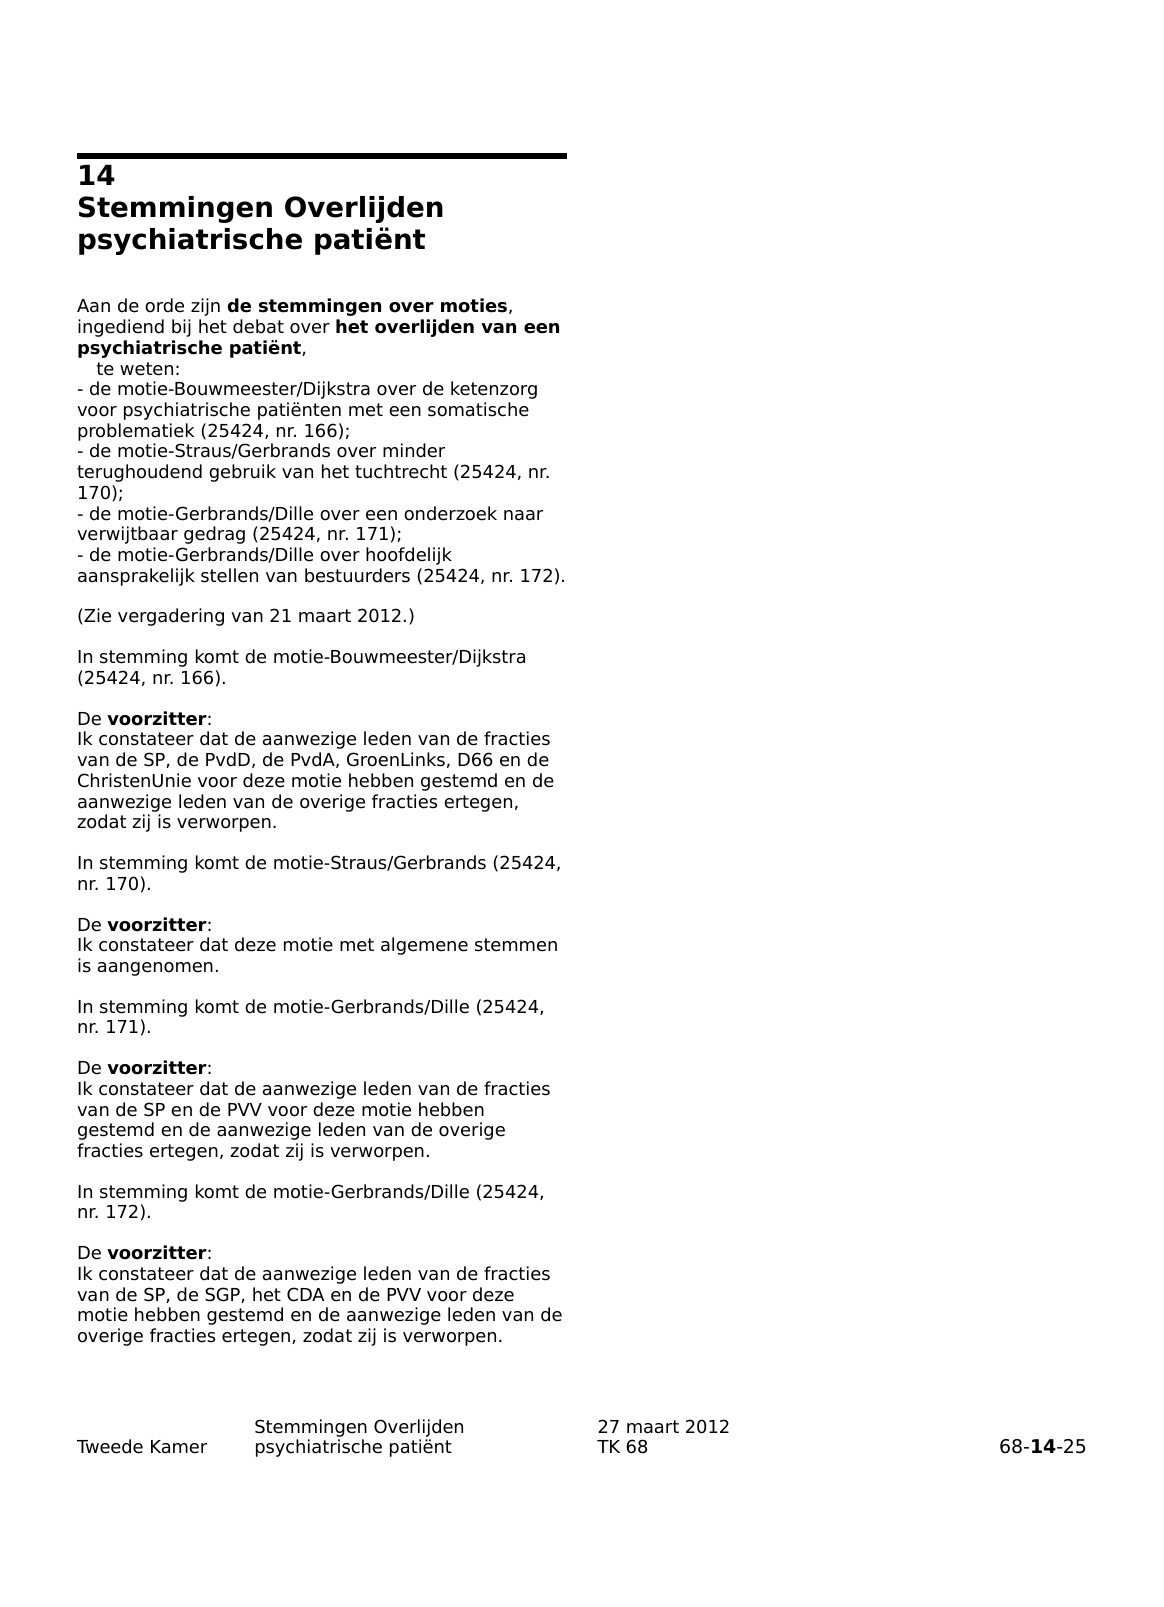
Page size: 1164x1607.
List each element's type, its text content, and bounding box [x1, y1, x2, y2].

text De voorzitter: [77, 708, 567, 729]
text In stemming komt de motie-Gerbrands/Dille (25424, nr. 171). [77, 997, 567, 1038]
text Ik constateer dat deze motie met algemene stemmen is aangenomen. [77, 935, 567, 977]
text In stemming komt de motie-Gerbrands/Dille (25424, nr. 172). [77, 1182, 567, 1223]
text (Zie vergadering van 21 maart 2012.) [77, 606, 567, 627]
text - de motie-Gerbrands/Dille over een onderzoek naar verwijtbaar gedrag (25424, nr. 171); [77, 503, 567, 545]
text Ik constateer dat de aanwezige leden van de fracties van de SP, de PvdD, de PvdA, GroenLinks, D66 en de ChristenUnie voor deze motie hebben gestemd en de aanwezige leden van de overige fracties ertegen, zodat zij is verworpen. [77, 729, 567, 833]
text - de motie-Gerbrands/Dille over hoofdelijk aansprakelijk stellen van bestuurders (25424, nr. 172). [77, 545, 567, 586]
text Aan de orde zijn de stemmingen over moties, ingediend bij het debat over het overlijden van een psychiatrische patiënt, [77, 296, 567, 358]
text In stemming komt de motie-Straus/Gerbrands (25424, nr. 170). [77, 853, 567, 894]
text - de motie-Bouwmeester/Dijkstra over de ketenzorg voor psychiatrische patiënten met een somatische problematiek (25424, nr. 166); [77, 379, 567, 441]
text Ik constateer dat de aanwezige leden van de fracties van de SP en de PVV voor deze motie hebben gestemd en de aanwezige leden van de overige fracties ertegen, zodat zij is verworpen. [77, 1079, 567, 1162]
text De voorzitter: [77, 1243, 567, 1264]
title 14 Stemmingen Overlijden psychiatrische patiënt [77, 159, 567, 256]
text De voorzitter: [77, 1058, 567, 1079]
text In stemming komt de motie-Bouwmeester/Dijkstra (25424, nr. 166). [77, 647, 567, 688]
text - de motie-Straus/Gerbrands over minder terughoudend gebruik van het tuchtrecht (25424, nr. 170); [77, 441, 567, 503]
text De voorzitter: [77, 914, 567, 935]
text te weten: [77, 358, 567, 379]
text Ik constateer dat de aanwezige leden van de fracties van de SP, de SGP, het CDA en de PVV voor deze motie hebben gestemd en de aanwezige leden van de overige fracties ertegen, zodat zij is verworpen. [77, 1264, 567, 1347]
